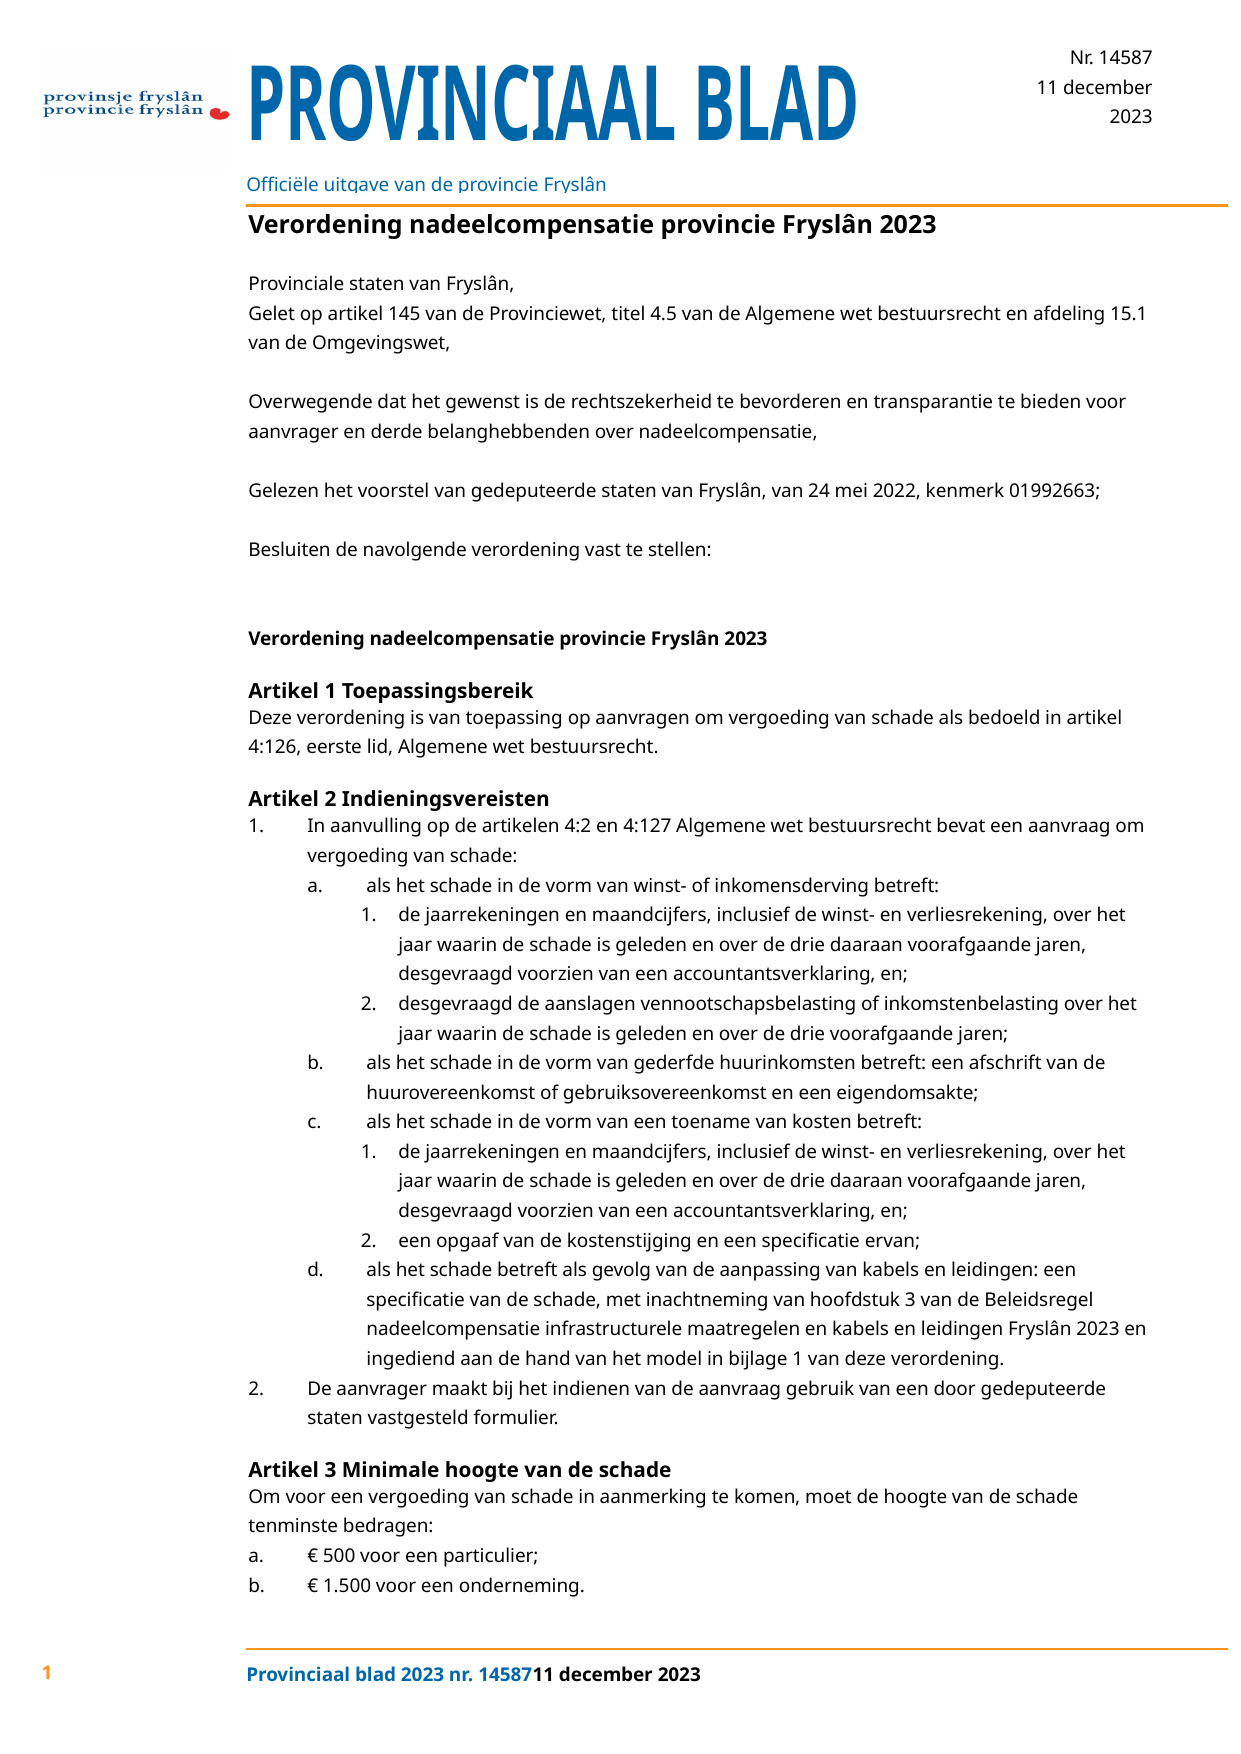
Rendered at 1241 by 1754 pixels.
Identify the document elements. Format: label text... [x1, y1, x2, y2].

list € 1.500 voor een onderneming. [248, 1572, 1152, 1598]
list een opgaaf van de kostenstijging en een specificatie ervan; [361, 1227, 1152, 1252]
list de jaarrekeningen en maandcijfers, inclusief de winst- en verliesrekening, over het jaar waarin de schade is geleden en over de drie daaraan voorafgaande jaren, desgevraagd voorzien van een accountantsverklaring, en; [361, 1138, 1152, 1223]
text Verordening nadeelcompensatie provincie Fryslân 2023 [248, 625, 1152, 651]
list € 500 voor een particulier; [248, 1542, 1152, 1568]
list als het schade in de vorm van winst- of inkomensderving betreft: [307, 872, 1152, 897]
text Gelezen het voorstel van gedeputeerde staten van Fryslân, van 24 mei 2022, kenmerk 01992663; [248, 477, 1152, 503]
list De aanvrager maakt bij het indienen van de aanvraag gebruik van een door gedeputeerde staten vastgesteld formulier. [248, 1375, 1152, 1430]
text Om voor een vergoeding van schade in aanmerking te komen, moet de hoogte van de schade tenminste bedragen: [248, 1483, 1152, 1538]
list als het schade in de vorm van een toename van kosten betreft: [307, 1108, 1152, 1134]
text Overwegende dat het gewenst is de rechtszekerheid te bevorderen en transparantie te bieden voor aanvrager en derde belanghebbenden over nadeelcompensatie, [248, 389, 1152, 444]
text Gelet op artikel 145 van de Provinciewet, titel 4.5 van de Algemene wet bestuursrecht en afdeling 15.1 van de Omgevingswet, [248, 300, 1152, 355]
text Besluiten de navolgende verordening vast te stellen: [248, 537, 1152, 562]
list als het schade betreft als gevolg van de aanpassing van kabels en leidingen: een specificatie van de schade, met inachtneming van hoofdstuk 3 van de Beleidsregel nadeelcompensatie infrastructurele maatregelen en kabels en leidingen Fryslân 2023 en ingediend aan de hand van het model in bijlage 1 van deze verordening. [307, 1256, 1152, 1371]
text Verordening nadeelcompensatie provincie Fryslân 2023 [248, 207, 1152, 241]
text Artikel 3 Minimale hoogte van de schade [248, 1455, 1152, 1483]
text Deze verordening is van toepassing op aanvragen om vergoeding van schade als bedoeld in artikel 4:126, eerste lid, Algemene wet bestuursrecht. [248, 704, 1152, 759]
picture [41, 47, 231, 172]
list In aanvulling op de artikelen 4:2 en 4:127 Algemene wet bestuursrecht bevat een aanvraag om vergoeding van schade: [248, 813, 1152, 868]
text Provinciale staten van Fryslân, [248, 270, 1152, 296]
list de jaarrekeningen en maandcijfers, inclusief de winst- en verliesrekening, over het jaar waarin de schade is geleden en over de drie daaraan voorafgaande jaren, desgevraagd voorzien van een accountantsverklaring, en; [361, 901, 1152, 986]
text Artikel 1 Toepassingsbereik [248, 676, 1152, 704]
list als het schade in de vorm van gederfde huurinkomsten betreft: een afschrift van de huurovereenkomst of gebruiksovereenkomst en een eigendomsakte; [307, 1049, 1152, 1104]
text Artikel 2 Indieningsvereisten [248, 784, 1152, 813]
list desgevraagd de aanslagen vennootschapsbelasting of inkomstenbelasting over het jaar waarin de schade is geleden en over de drie voorafgaande jaren; [361, 990, 1152, 1045]
